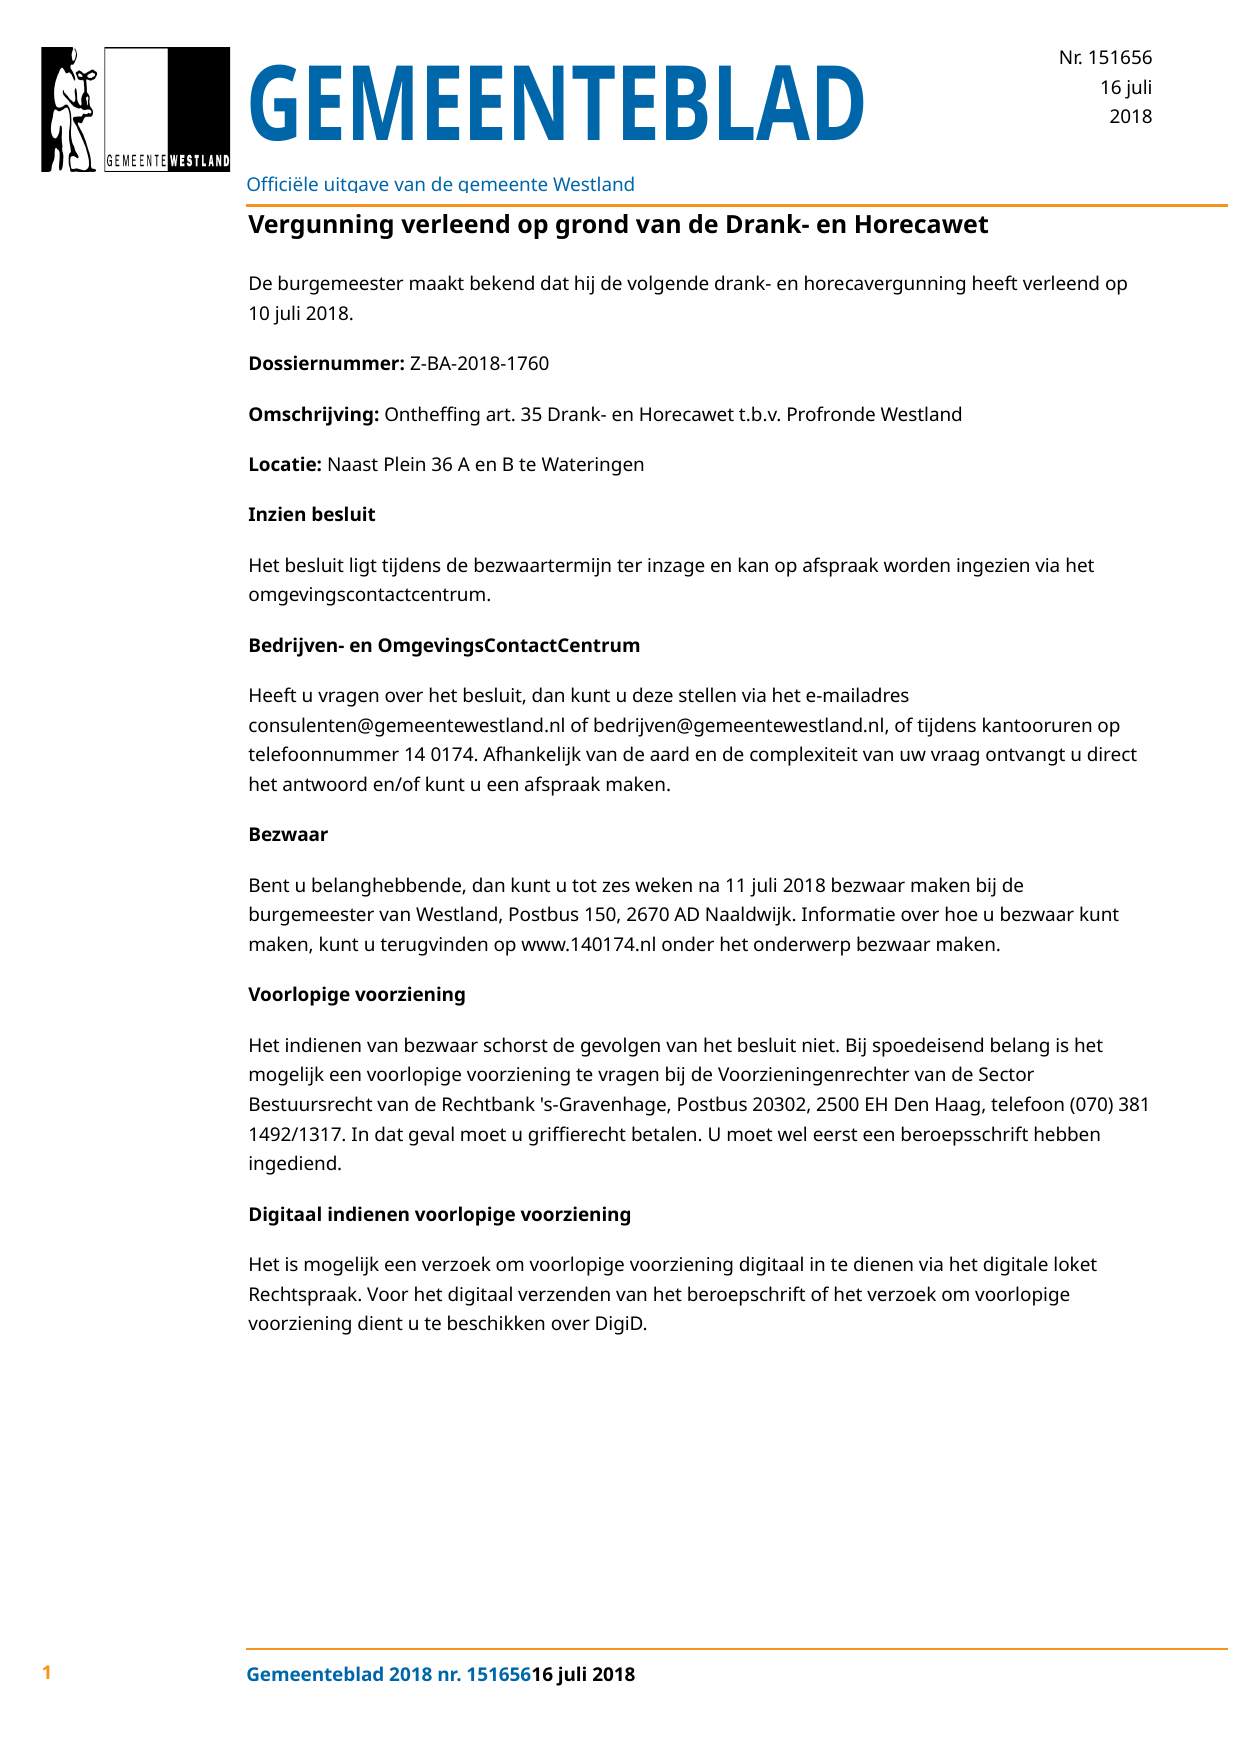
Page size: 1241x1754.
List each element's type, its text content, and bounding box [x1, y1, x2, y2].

text Heeft u vragen over het besluit, dan kunt u deze stellen via het e-mailadres consulenten@gemeentewestland.nl of bedrijven@gemeentewestland.nl, of tijdens kantooruren op telefoonnummer 14 0174. Afhankelijk van de aard en de complexiteit van uw vraag ontvangt u direct het antwoord en/of kunt u een afspraak maken. [248, 682, 1152, 797]
text Voorlopige voorziening [248, 982, 1152, 1007]
picture [41, 47, 231, 172]
text Bezwaar [248, 822, 1152, 847]
text Het indienen van bezwaar schorst de gevolgen van het besluit niet. Bij spoedeisend belang is het mogelijk een voorlopige voorziening te vragen bij de Voorzieningenrechter van de Sector Bestuursrecht van de Rechtbank 's-Gravenhage, Postbus 20302, 2500 EH Den Haag, telefoon (070) 381 1492/1317. In dat geval moet u griffierecht betalen. U moet wel eerst een beroepsschrift hebben ingediend. [248, 1032, 1152, 1176]
text Locatie: Naast Plein 36 A en B te Wateringen [248, 451, 1152, 477]
text Inzien besluit [248, 502, 1152, 527]
text Bent u belanghebbende, dan kunt u tot zes weken na 11 juli 2018 bezwaar maken bij de burgemeester van Westland, Postbus 150, 2670 AD Naaldwijk. Informatie over hoe u bezwaar kunt maken, kunt u terugvinden op www.140174.nl onder het onderwerp bezwaar maken. [248, 872, 1152, 957]
text Bedrijven- en OmgevingsContactCentrum [248, 632, 1152, 658]
text Het besluit ligt tijdens de bezwaartermijn ter inzage en kan op afspraak worden ingezien via het omgevingscontactcentrum. [248, 552, 1152, 607]
text Vergunning verleend op grond van de Drank- en Horecawet [248, 207, 1152, 241]
text Omschrijving: Ontheffing art. 35 Drank- en Horecawet t.b.v. Profronde Westland [248, 401, 1152, 426]
text Digitaal indienen voorlopige voorziening [248, 1201, 1152, 1226]
text Het is mogelijk een verzoek om voorlopige voorziening digitaal in te dienen via het digitale loket Rechtspraak. Voor het digitaal verzenden van het beroepschrift of het verzoek om voorlopige voorziening dient u te beschikken over DigiD. [248, 1251, 1152, 1336]
text De burgemeester maakt bekend dat hij de volgende drank- en horecavergunning heeft verleend op 10 juli 2018. [248, 270, 1152, 326]
text Dossiernummer: Z-BA-2018-1760 [248, 350, 1152, 376]
